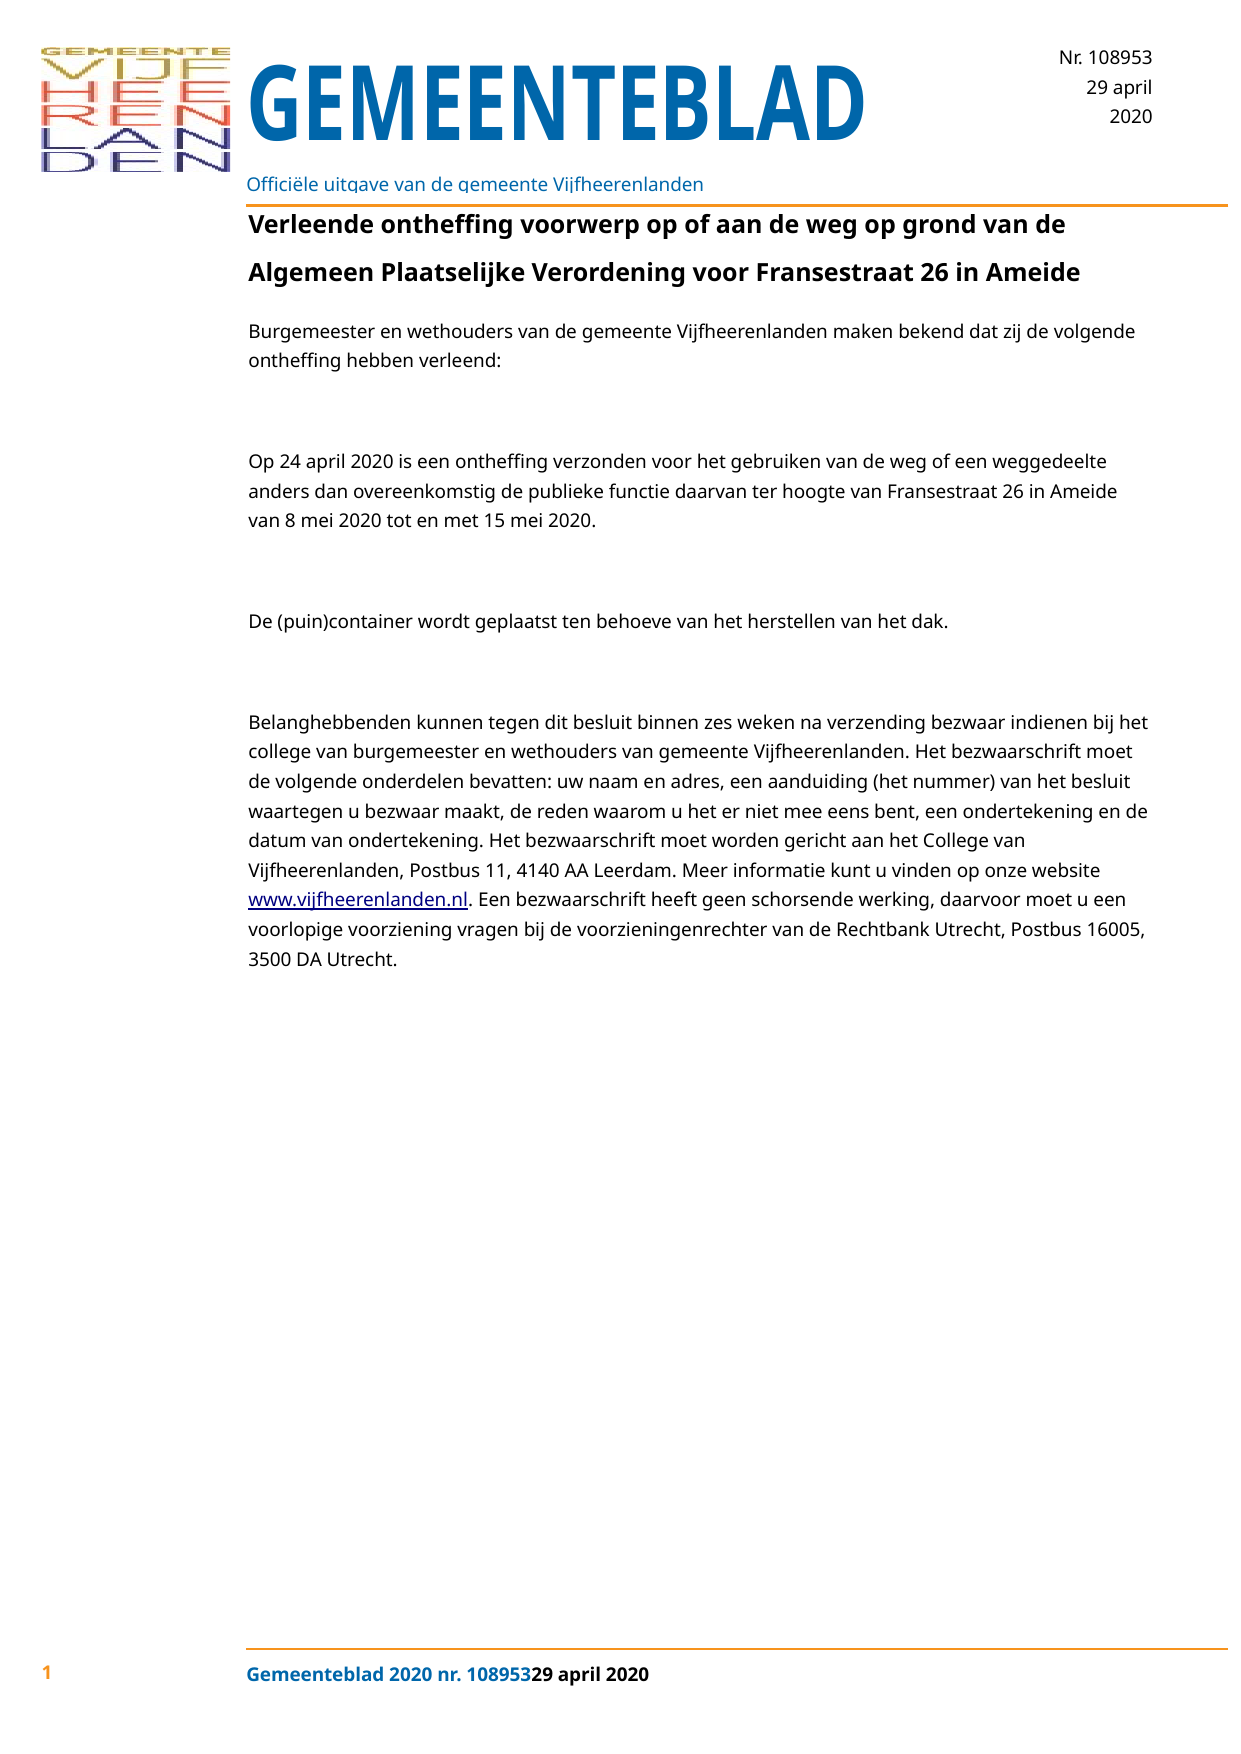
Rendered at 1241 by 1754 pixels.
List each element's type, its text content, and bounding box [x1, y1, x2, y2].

text Op 24 april 2020 is een ontheffing verzonden voor het gebruiken van de weg of een weggedeelte anders dan overeenkomstig de publieke functie daarvan ter hoogte van Fransestraat 26 in Ameide van 8 mei 2020 tot en met 15 mei 2020. [248, 448, 1152, 533]
text Belanghebbenden kunnen tegen dit besluit binnen zes weken na verzending bezwaar indienen bij het college van burgemeester en wethouders van gemeente Vijfheerenlanden. Het bezwaarschrift moet de volgende onderdelen bevatten: uw naam en adres, een aanduiding (het nummer) van het besluit waartegen u bezwaar maakt, de reden waarom u het er niet mee eens bent, een ondertekening en de datum van ondertekening. Het bezwaarschrift moet worden gericht aan het College van Vijfheerenlanden, Postbus 11, 4140 AA Leerdam. Meer informatie kunt u vinden op onze website www.vijfheerenlanden.nl. Een bezwaarschrift heeft geen schorsende werking, daarvoor moet u een voorlopige voorziening vragen bij de voorzieningenrechter van de Rechtbank Utrecht, Postbus 16005, 3500 DA Utrecht. [248, 709, 1152, 972]
text De (puin)container wordt geplaatst ten behoeve van het herstellen van het dak. [248, 608, 1152, 634]
text Verleende ontheffing voorwerp op of aan de weg op grond van de Algemeen Plaatselijke Verordening voor Fransestraat 26 in Ameide [248, 207, 1152, 288]
picture [41, 47, 231, 172]
text Burgemeester en wethouders van de gemeente Vijfheerenlanden maken bekend dat zij de volgende ontheffing hebben verleend: [248, 318, 1152, 373]
